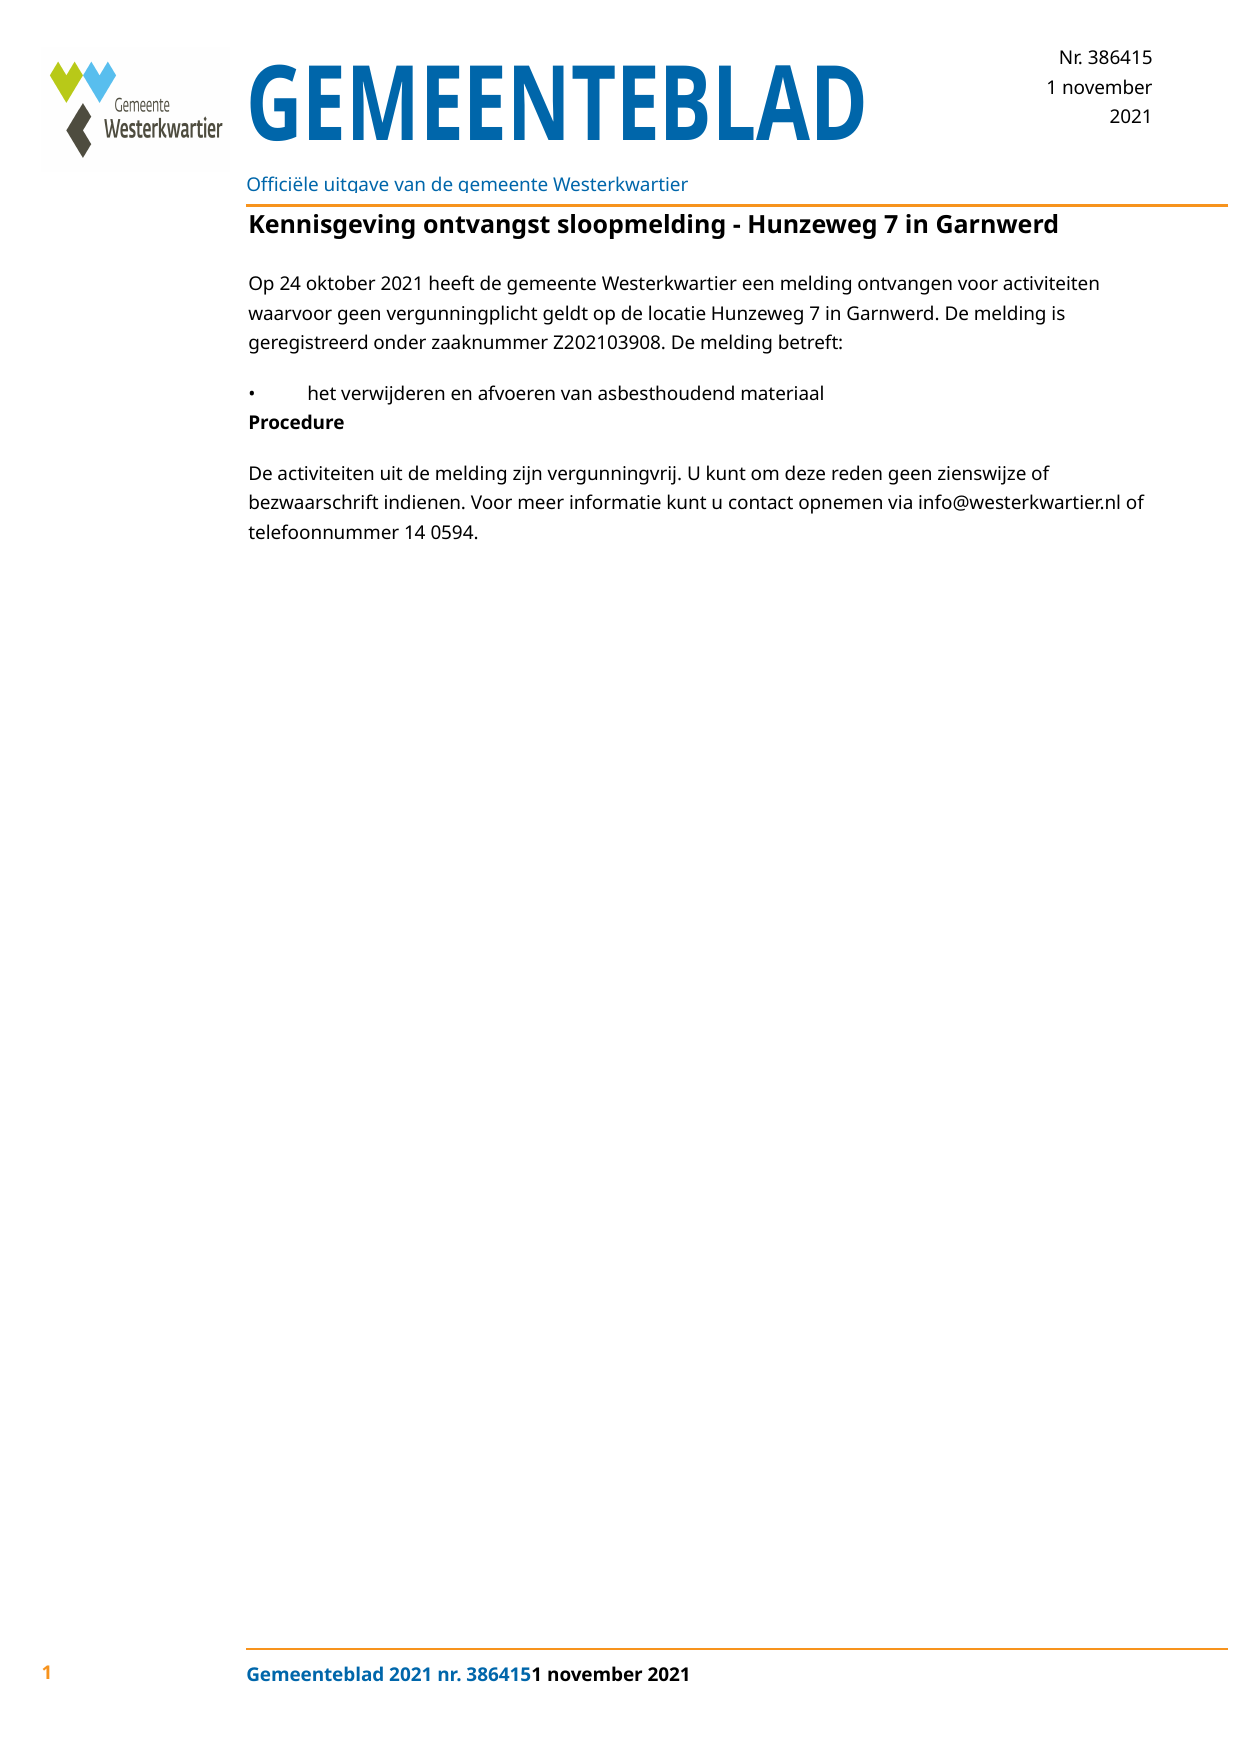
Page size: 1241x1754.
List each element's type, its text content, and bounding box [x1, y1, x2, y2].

text De activiteiten uit de melding zijn vergunningvrij. U kunt om deze reden geen zienswijze of bezwaarschrift indienen. Voor meer informatie kunt u contact opnemen via info@westerkwartier.nl of telefoonnummer 14 0594. [248, 460, 1152, 545]
text Procedure [248, 409, 1152, 435]
text Kennisgeving ontvangst sloopmelding - Hunzeweg 7 in Garnwerd [248, 207, 1152, 241]
list het verwijderen en afvoeren van asbesthoudend materiaal [248, 380, 1152, 406]
text Op 24 oktober 2021 heeft de gemeente Westerkwartier een melding ontvangen voor activiteiten waarvoor geen vergunningplicht geldt op de locatie Hunzeweg 7 in Garnwerd. De melding is geregistreerd onder zaaknummer Z202103908. De melding betreft: [248, 270, 1152, 355]
picture [41, 47, 231, 172]
